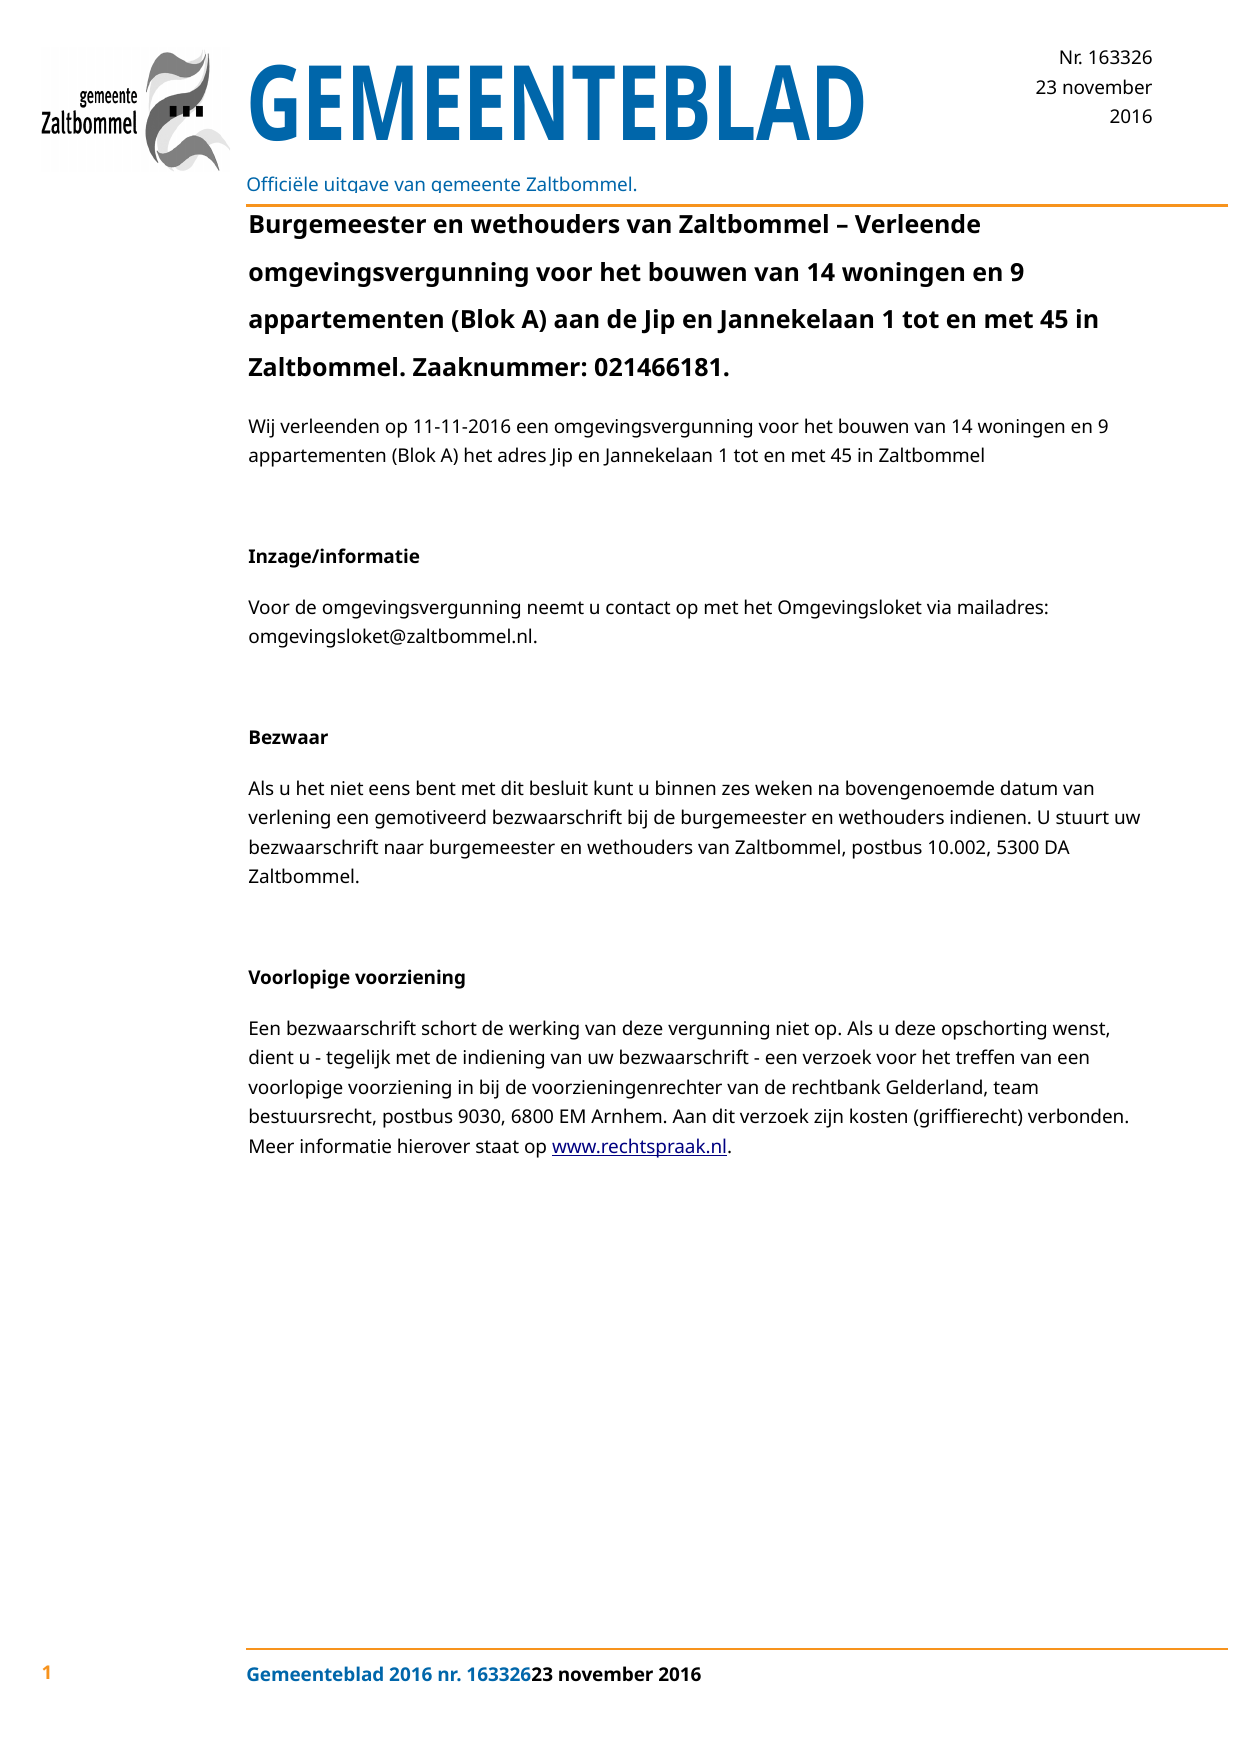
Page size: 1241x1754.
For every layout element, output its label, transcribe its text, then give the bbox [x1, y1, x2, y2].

picture [41, 47, 231, 172]
text Voor de omgevingsvergunning neemt u contact op met het Omgevingsloket via mailadres: omgevingsloket@zaltbommel.nl. [248, 594, 1152, 649]
text Als u het niet eens bent met dit besluit kunt u binnen zes weken na bovengenoemde datum van verlening een gemotiveerd bezwaarschrift bij de burgemeester en wethouders indienen. U stuurt uw bezwaarschrift naar burgemeester en wethouders van Zaltbommel, postbus 10.002, 5300 DA Zaltbommel. [248, 775, 1152, 889]
text Burgemeester en wethouders van Zaltbommel – Verleende omgevingsvergunning voor het bouwen van 14 woningen en 9 appartementen (Blok A) aan de Jip en Jannekelaan 1 tot en met 45 in Zaltbommel. Zaaknummer: 021466181. [248, 207, 1152, 384]
text Wij verleenden op 11-11-2016 een omgevingsvergunning voor het bouwen van 14 woningen en 9 appartementen (Blok A) het adres Jip en Jannekelaan 1 tot en met 45 in Zaltbommel [248, 413, 1152, 468]
text Een bezwaarschrift schort de werking van deze vergunning niet op. Als u deze opschorting wenst, dient u - tegelijk met de indiening van uw bezwaarschrift - een verzoek voor het treffen van een voorlopige voorziening in bij de voorzieningenrechter van de rechtbank Gelderland, team bestuursrecht, postbus 9030, 6800 EM Arnhem. Aan dit verzoek zijn kosten (griffierecht) verbonden. Meer informatie hierover staat op www.rechtspraak.nl. [248, 1015, 1152, 1159]
text Inzage/informatie [248, 543, 1152, 569]
text Voorlopige voorziening [248, 964, 1152, 990]
text Bezwaar [248, 724, 1152, 750]
